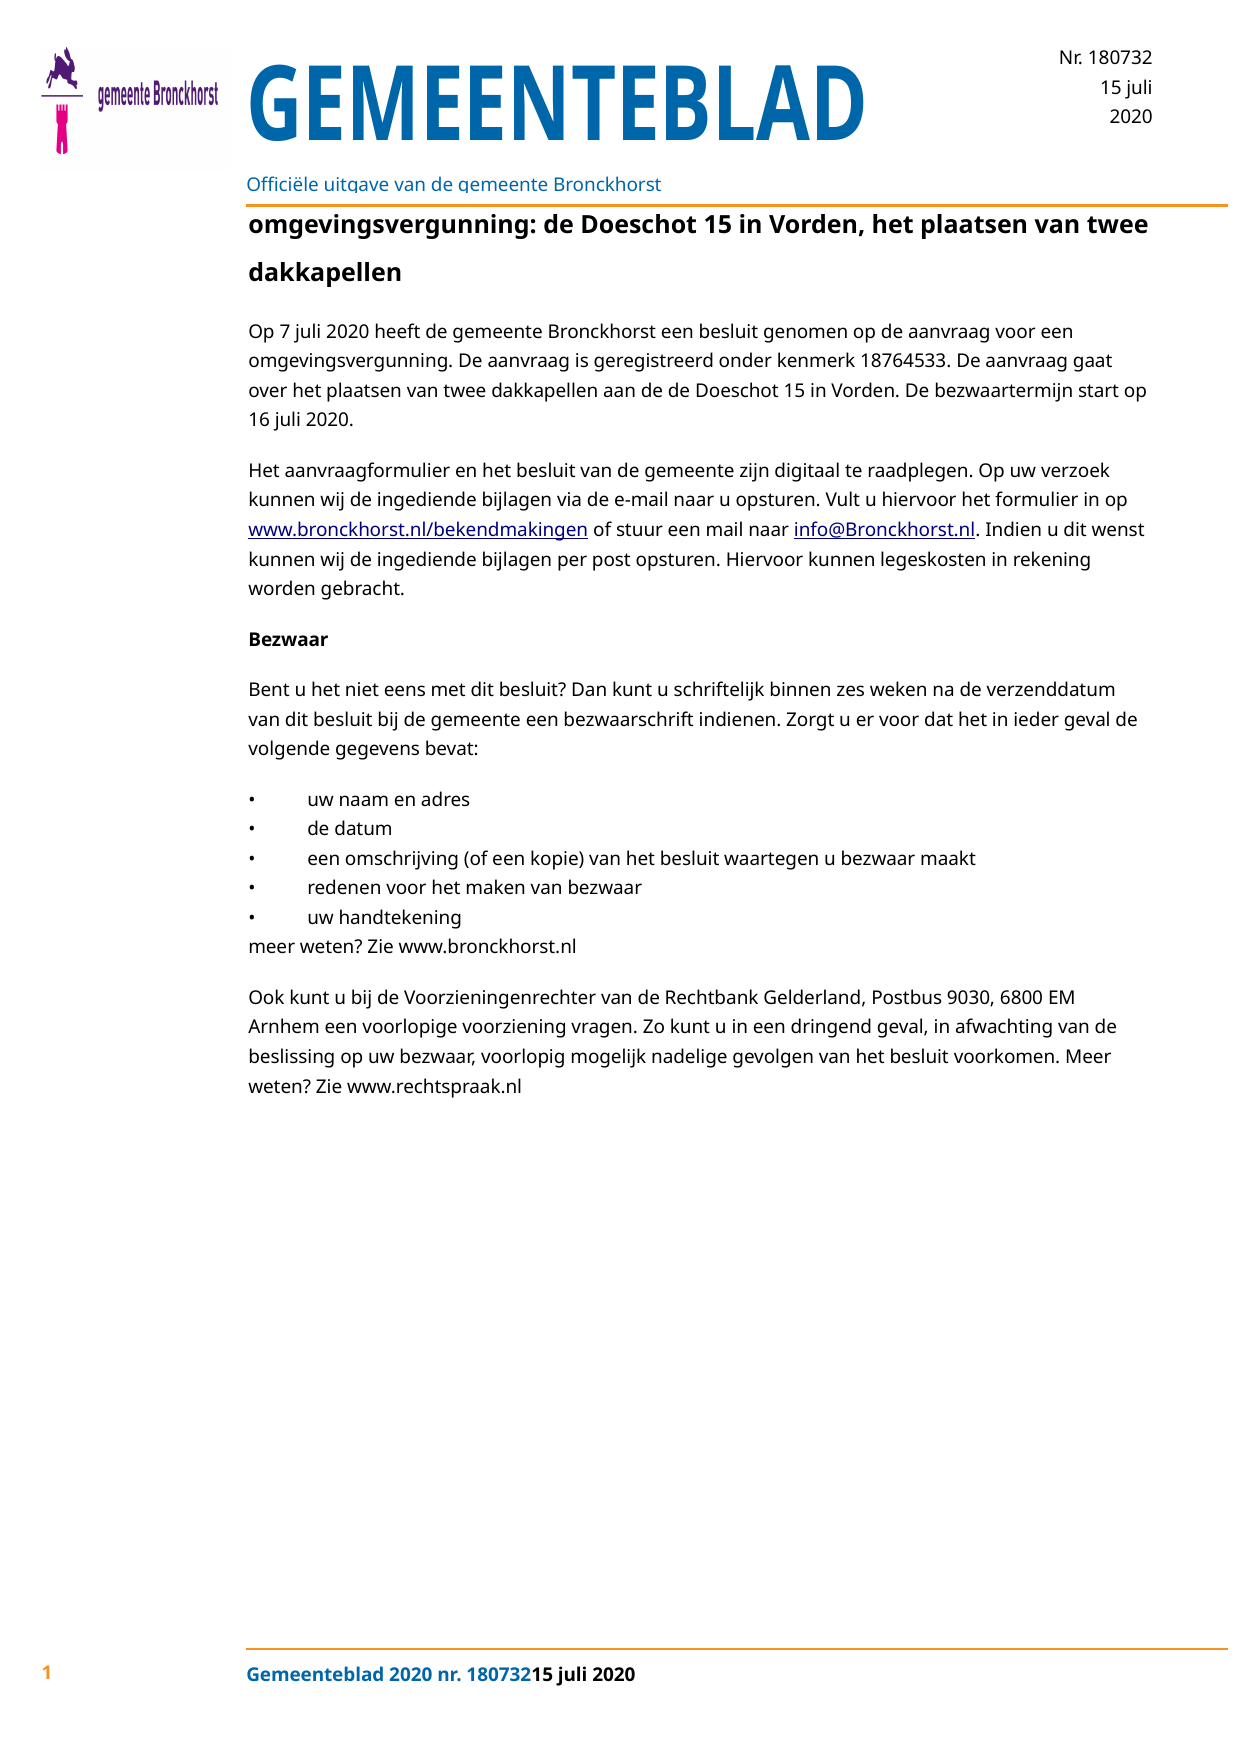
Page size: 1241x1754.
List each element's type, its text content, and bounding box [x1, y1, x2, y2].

text meer weten? Zie www.bronckhorst.nl [248, 934, 1152, 959]
text Ook kunt u bij de Voorzieningenrechter van de Rechtbank Gelderland, Postbus 9030, 6800 EM Arnhem een voorlopige voorziening vragen. Zo kunt u in een dringend geval, in afwachting van de beslissing op uw bezwaar, voorlopig mogelijk nadelige gevolgen van het besluit voorkomen. Meer weten? Zie www.rechtspraak.nl [248, 984, 1152, 1099]
text omgevingsvergunning: de Doeschot 15 in Vorden, het plaatsen van twee dakkapellen [248, 207, 1152, 288]
list de datum [248, 815, 1152, 841]
text Bezwaar [248, 626, 1152, 652]
text Bent u het niet eens met dit besluit? Dan kunt u schriftelijk binnen zes weken na de verzenddatum van dit besluit bij de gemeente een bezwaarschrift indienen. Zorgt u er voor dat het in ieder geval de volgende gegevens bevat: [248, 676, 1152, 761]
text Op 7 juli 2020 heeft de gemeente Bronckhorst een besluit genomen op de aanvraag voor een omgevingsvergunning. De aanvraag is geregistreerd onder kenmerk 18764533. De aanvraag gaat over het plaatsen van twee dakkapellen aan de de Doeschot 15 in Vorden. De bezwaartermijn start op 16 juli 2020. [248, 318, 1152, 432]
list uw handtekening [248, 904, 1152, 930]
picture [41, 47, 231, 172]
list een omschrijving (of een kopie) van het besluit waartegen u bezwaar maakt [248, 845, 1152, 871]
text Het aanvraagformulier en het besluit van de gemeente zijn digitaal te raadplegen. Op uw verzoek kunnen wij de ingediende bijlagen via de e-mail naar u opsturen. Vult u hiervoor het formulier in op www.bronckhorst.nl/bekendmakingen of stuur een mail naar info@Bronckhorst.nl. Indien u dit wenst kunnen wij de ingediende bijlagen per post opsturen. Hiervoor kunnen legeskosten in rekening worden gebracht. [248, 457, 1152, 601]
list uw naam en adres [248, 786, 1152, 812]
list redenen voor het maken van bezwaar [248, 874, 1152, 900]
